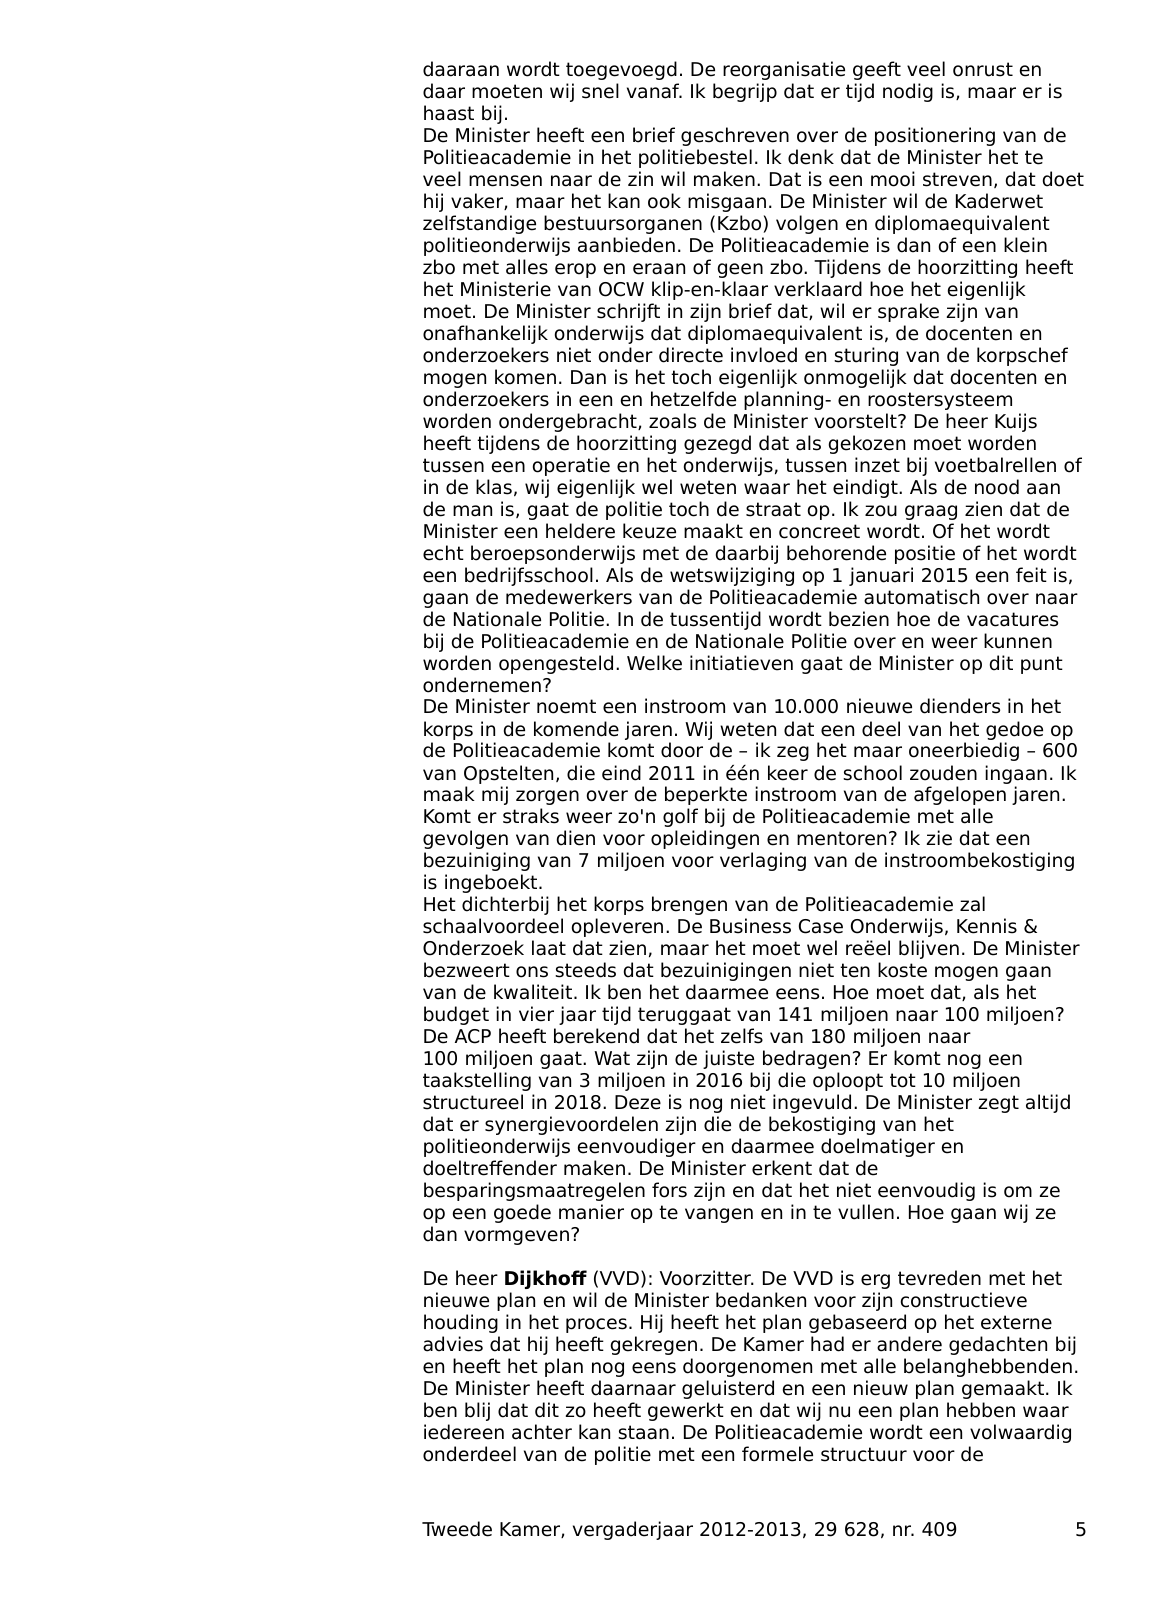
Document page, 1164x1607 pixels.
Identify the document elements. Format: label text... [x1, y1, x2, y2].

text De Minister heeft een brief geschreven over de positionering van de Politieacademie in het politiebestel. Ik denk dat de Minister het te veel mensen naar de zin wil maken. Dat is een mooi streven, dat doet hij vaker, maar het kan ook misgaan. De Minister wil de Kaderwet zelfstandige bestuursorganen (Kzbo) volgen en diplomaequivalent politieonderwijs aanbieden. De Politieacademie is dan of een klein zbo met alles erop en eraan of geen zbo. Tijdens de hoorzitting heeft het Ministerie van OCW klip-en-klaar verklaard hoe het eigenlijk moet. De Minister schrijft in zijn brief dat, wil er sprake zijn van onafhankelijk onderwijs dat diplomaequivalent is, de docenten en onderzoekers niet onder directe invloed en sturing van de korpschef mogen komen. Dan is het toch eigenlijk onmogelijk dat docenten en onderzoekers in een en hetzelfde planning- en roostersysteem worden ondergebracht, zoals de Minister voorstelt? De heer Kuijs heeft tijdens de hoorzitting gezegd dat als gekozen moet worden tussen een operatie en het onderwijs, tussen inzet bij voetbalrellen of in de klas, wij eigenlijk wel weten waar het eindigt. Als de nood aan de man is, gaat de politie toch de straat op. Ik zou graag zien dat de Minister een heldere keuze maakt en concreet wordt. Of het wordt echt beroepsonderwijs met de daarbij behorende positie of het wordt een bedrijfsschool. Als de wetswijziging op 1 januari 2015 een feit is, gaan de medewerkers van de Politieacademie automatisch over naar de Nationale Politie. In de tussentijd wordt bezien hoe de vacatures bij de Politieacademie en de Nationale Politie over en weer kunnen worden opengesteld. Welke initiatieven gaat de Minister op dit punt ondernemen? [422, 125, 1087, 696]
text daaraan wordt toegevoegd. De reorganisatie geeft veel onrust en daar moeten wij snel vanaf. Ik begrijp dat er tijd nodig is, maar er is haast bij. [422, 59, 1087, 125]
text De heer Dijkhoff (VVD): Voorzitter. De VVD is erg tevreden met het nieuwe plan en wil de Minister bedanken voor zijn constructieve houding in het proces. Hij heeft het plan gebaseerd op het externe advies dat hij heeft gekregen. De Kamer had er andere gedachten bij en heeft het plan nog eens doorgenomen met alle belanghebbenden. De Minister heeft daarnaar geluisterd en een nieuw plan gemaakt. Ik ben blij dat dit zo heeft gewerkt en dat wij nu een plan hebben waar iedereen achter kan staan. De Politieacademie wordt een volwaardig onderdeel van de politie met een formele structuur voor de [422, 1268, 1087, 1466]
text Het dichterbij het korps brengen van de Politieacademie zal schaalvoordeel opleveren. De Business Case Onderwijs, Kennis & Onderzoek laat dat zien, maar het moet wel reëel blijven. De Minister bezweert ons steeds dat bezuinigingen niet ten koste mogen gaan van de kwaliteit. Ik ben het daarmee eens. Hoe moet dat, als het budget in vier jaar tijd teruggaat van 141 miljoen naar 100 miljoen? De ACP heeft berekend dat het zelfs van 180 miljoen naar 100 miljoen gaat. Wat zijn de juiste bedragen? Er komt nog een taakstelling van 3 miljoen in 2016 bij die oploopt tot 10 miljoen structureel in 2018. Deze is nog niet ingevuld. De Minister zegt altijd dat er synergievoordelen zijn die de bekostiging van het politieonderwijs eenvoudiger en daarmee doelmatiger en doeltreffender maken. De Minister erkent dat de besparingsmaatregelen fors zijn en dat het niet eenvoudig is om ze op een goede manier op te vangen en in te vullen. Hoe gaan wij ze dan vormgeven? [422, 894, 1087, 1246]
text De Minister noemt een instroom van 10.000 nieuwe dienders in het korps in de komende jaren. Wij weten dat een deel van het gedoe op de Politieacademie komt door de – ik zeg het maar oneerbiedig – 600 van Opstelten, die eind 2011 in één keer de school zouden ingaan. Ik maak mij zorgen over de beperkte instroom van de afgelopen jaren. Komt er straks weer zo'n golf bij de Politieacademie met alle gevolgen van dien voor opleidingen en mentoren? Ik zie dat een bezuiniging van 7 miljoen voor verlaging van de instroombekostiging is ingeboekt. [422, 696, 1087, 894]
